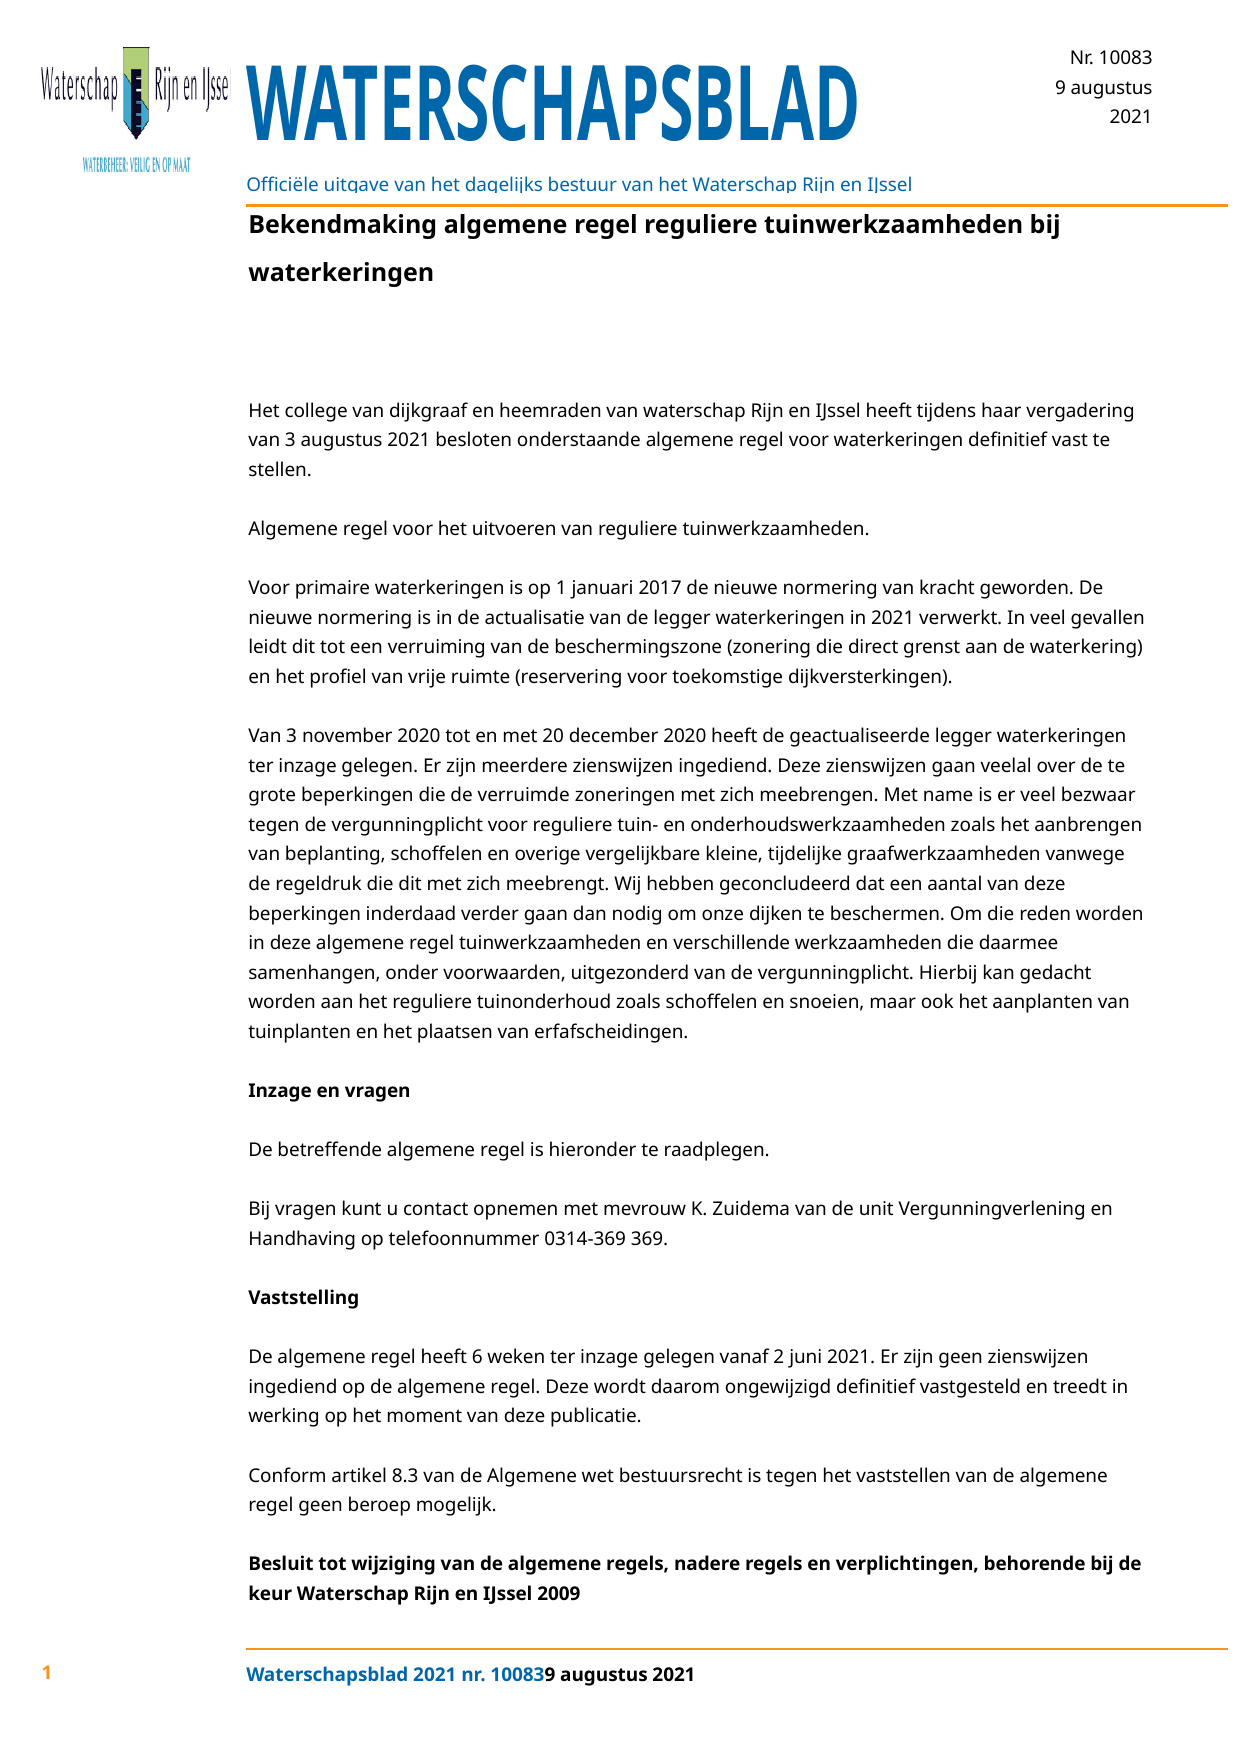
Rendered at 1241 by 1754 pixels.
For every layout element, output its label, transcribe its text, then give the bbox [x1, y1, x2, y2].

text Vaststelling [248, 1284, 1152, 1310]
text Besluit tot wijziging van de algemene regels, nadere regels en verplichtingen, behorende bij de keur Waterschap Rijn en IJssel 2009 [248, 1551, 1152, 1606]
text De betreffende algemene regel is hieronder te raadplegen. [248, 1136, 1152, 1162]
text Bij vragen kunt u contact opnemen met mevrouw K. Zuidema van de unit Vergunningverlening en Handhaving op telefoonnummer 0314-369 369. [248, 1196, 1152, 1251]
picture [41, 47, 231, 172]
text Het college van dijkgraaf en heemraden van waterschap Rijn en IJssel heeft tijdens haar vergadering van 3 augustus 2021 besloten onderstaande algemene regel voor waterkeringen definitief vast te stellen. [248, 397, 1152, 482]
text Algemene regel voor het uitvoeren van reguliere tuinwerkzaamheden. [248, 515, 1152, 541]
text Van 3 november 2020 tot en met 20 december 2020 heeft de geactualiseerde legger waterkeringen ter inzage gelegen. Er zijn meerdere zienswijzen ingediend. Deze zienswijzen gaan veelal over de te grote beperkingen die de verruimde zoneringen met zich meebrengen. Met name is er veel bezwaar tegen de vergunningplicht voor reguliere tuin- en onderhoudswerkzaamheden zoals het aanbrengen van beplanting, schoffelen en overige vergelijkbare kleine, tijdelijke graafwerkzaamheden vanwege de regeldruk die dit met zich meebrengt. Wij hebben geconcludeerd dat een aantal van deze beperkingen inderdaad verder gaan dan nodig om onze dijken te beschermen. Om die reden worden in deze algemene regel tuinwerkzaamheden en verschillende werkzaamheden die daarmee samenhangen, onder voorwaarden, uitgezonderd van de vergunningplicht. Hierbij kan gedacht worden aan het reguliere tuinonderhoud zoals schoffelen en snoeien, maar ook het aanplanten van tuinplanten en het plaatsen van erfafscheidingen. [248, 722, 1152, 1044]
text De algemene regel heeft 6 weken ter inzage gelegen vanaf 2 juni 2021. Er zijn geen zienswijzen ingediend op de algemene regel. Deze wordt daarom ongewijzigd definitief vastgesteld en treedt in werking op het moment van deze publicatie. [248, 1343, 1152, 1428]
text Inzage en vragen [248, 1077, 1152, 1103]
text Bekendmaking algemene regel reguliere tuinwerkzaamheden bij waterkeringen [248, 207, 1152, 288]
text Voor primaire waterkeringen is op 1 januari 2017 de nieuwe normering van kracht geworden. De nieuwe normering is in de actualisatie van de legger waterkeringen in 2021 verwerkt. In veel gevallen leidt dit tot een verruiming van de beschermingszone (zonering die direct grenst aan de waterkering) en het profiel van vrije ruimte (reservering voor toekomstige dijkversterkingen). [248, 574, 1152, 689]
text Conform artikel 8.3 van de Algemene wet bestuursrecht is tegen het vaststellen van de algemene regel geen beroep mogelijk. [248, 1462, 1152, 1517]
